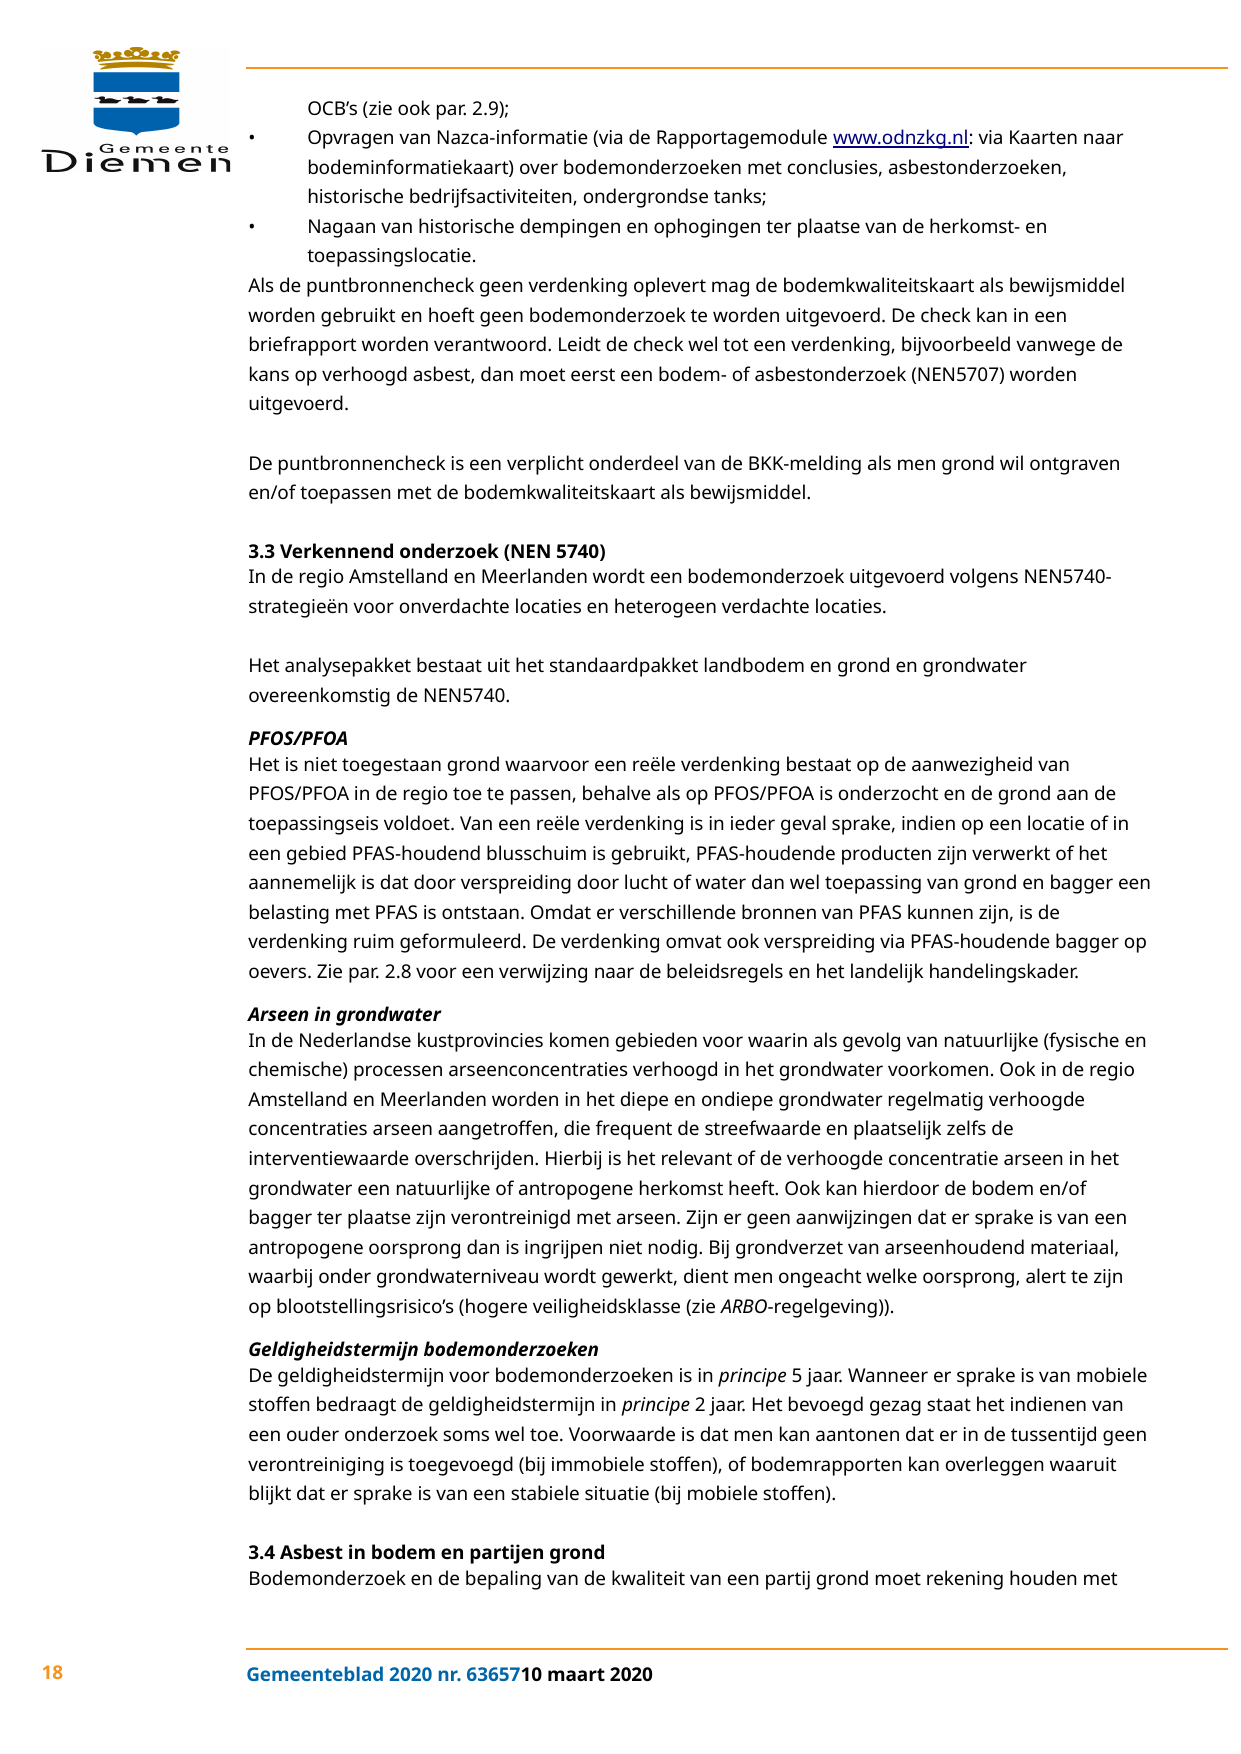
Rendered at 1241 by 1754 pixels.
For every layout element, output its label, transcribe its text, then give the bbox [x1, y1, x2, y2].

text Bodemonderzoek en de bepaling van de kwaliteit van een partij grond moet rekening houden met [248, 1565, 1152, 1591]
text De geldigheidstermijn voor bodemonderzoeken is in principe 5 jaar. Wanneer er sprake is van mobiele stoffen bedraagt de geldigheidstermijn in principe 2 jaar. Het bevoegd gezag staat het indienen van een ouder onderzoek soms wel toe. Voorwaarde is dat men kan aantonen dat er in de tussentijd geen verontreiniging is toegevoegd (bij immobiele stoffen), of bodemrapporten kan overleggen waaruit blijkt dat er sprake is van een stabiele situatie (bij mobiele stoffen). [248, 1362, 1152, 1506]
list OCB’s (zie ook par. 2.9); [248, 95, 1152, 121]
text 3.3 Verkennend onderzoek (NEN 5740) [248, 538, 1152, 564]
text In de regio Amstelland en Meerlanden wordt een bodemonderzoek uitgevoerd volgens NEN5740-strategieën voor onverdachte locaties en heterogeen verdachte locaties. [248, 564, 1152, 619]
picture [41, 47, 231, 172]
text Als de puntbronnencheck geen verdenking oplevert mag de bodemkwaliteitskaart als bewijsmiddel worden gebruikt en hoeft geen bodemonderzoek te worden uitgevoerd. De check kan in een briefrapport worden verantwoord. Leidt de check wel tot een verdenking, bijvoorbeeld vanwege de kans op verhoogd asbest, dan moet eerst een bodem- of asbestonderzoek (NEN5707) worden uitgevoerd. [248, 272, 1152, 416]
text PFOS/PFOA [248, 725, 1152, 751]
text In de Nederlandse kustprovincies komen gebieden voor waarin als gevolg van natuurlijke (fysische en chemische) processen arseenconcentraties verhoogd in het grondwater voorkomen. Ook in de regio Amstelland en Meerlanden worden in het diepe en ondiepe grondwater regelmatig verhoogde concentraties arseen aangetroffen, die frequent de streefwaarde en plaatselijk zelfs de interventiewaarde overschrijden. Hierbij is het relevant of de verhoogde concentratie arseen in het grondwater een natuurlijke of antropogene herkomst heeft. Ook kan hierdoor de bodem en/of bagger ter plaatse zijn verontreinigd met arseen. Zijn er geen aanwijzingen dat er sprake is van een antropogene oorsprong dan is ingrijpen niet nodig. Bij grondverzet van arseenhoudend materiaal, waarbij onder grondwaterniveau wordt gewerkt, dient men ongeacht welke oorsprong, alert te zijn op blootstellingsrisico’s (hogere veiligheidsklasse (zie ARBO-regelgeving)). [248, 1027, 1152, 1319]
text 3.4 Asbest in bodem en partijen grond [248, 1539, 1152, 1565]
text Het analysepakket bestaat uit het standaardpakket landbodem en grond en grondwater overeenkomstig de NEN5740. [248, 652, 1152, 708]
text Geldigheidstermijn bodemonderzoeken [248, 1336, 1152, 1362]
text Arseen in grondwater [248, 1001, 1152, 1027]
text Het is niet toegestaan grond waarvoor een reële verdenking bestaat op de aanwezigheid van PFOS/PFOA in de regio toe te passen, behalve als op PFOS/PFOA is onderzocht en de grond aan de toepassingseis voldoet. Van een reële verdenking is in ieder geval sprake, indien op een locatie of in een gebied PFAS-houdend blusschuim is gebruikt, PFAS-houdende producten zijn verwerkt of het aannemelijk is dat door verspreiding door lucht of water dan wel toepassing van grond en bagger een belasting met PFAS is ontstaan. Omdat er verschillende bronnen van PFAS kunnen zijn, is de verdenking ruim geformuleerd. De verdenking omvat ook verspreiding via PFAS-houdende bagger op oevers. Zie par. 2.8 voor een verwijzing naar de beleidsregels en het landelijk handelingskader. [248, 751, 1152, 984]
table_header De puntbronnencheck is een verplicht onderdeel van de BKK-melding als men grond wil ontgraven en/of toepassen met de bodemkwaliteitskaart als bewijsmiddel. [248, 450, 1152, 505]
list Nagaan van historische dempingen en ophogingen ter plaatse van de herkomst- en toepassingslocatie. [248, 213, 1152, 268]
list Opvragen van Nazca-informatie (via de Rapportagemodule www.odnzkg.nl: via Kaarten naar bodeminformatiekaart) over bodemonderzoeken met conclusies, asbestonderzoeken, historische bedrijfsactiviteiten, ondergrondse tanks; [248, 124, 1152, 209]
